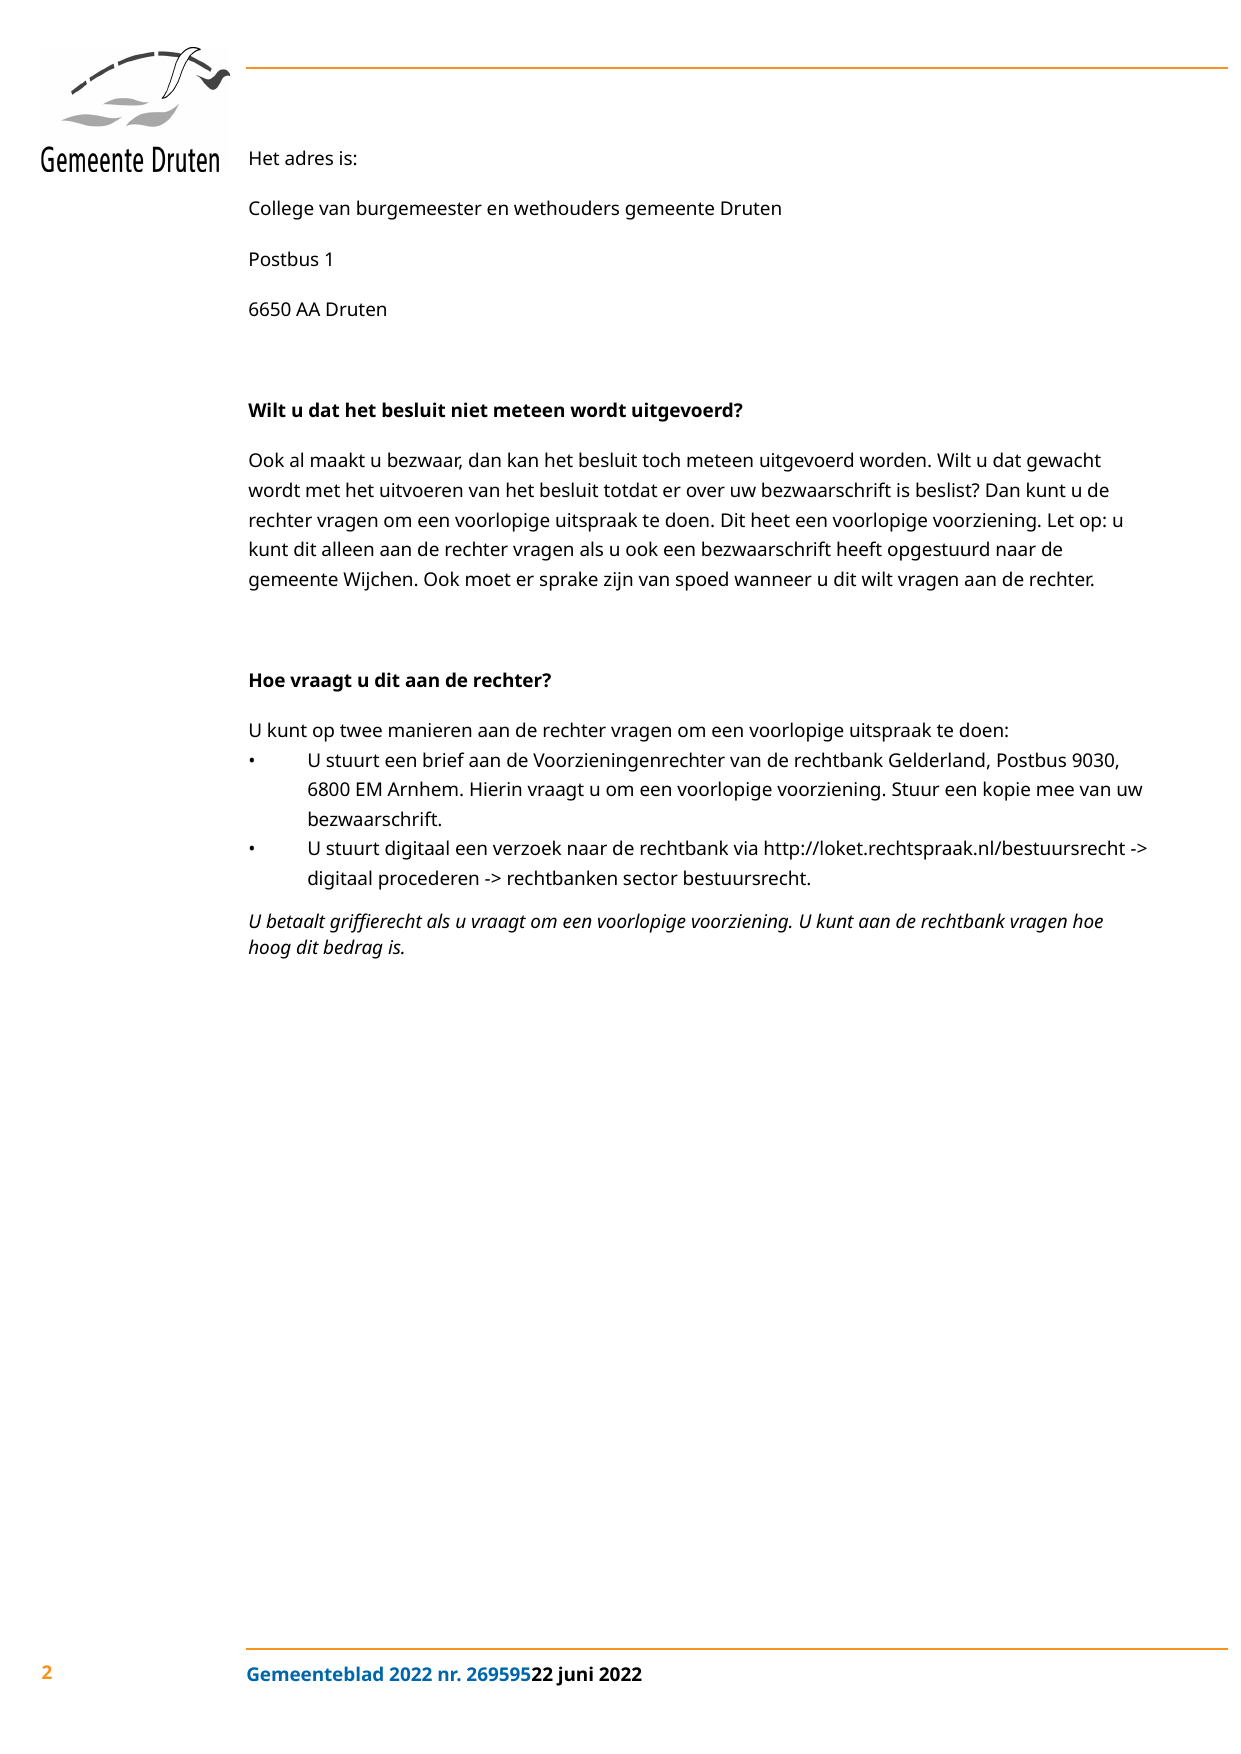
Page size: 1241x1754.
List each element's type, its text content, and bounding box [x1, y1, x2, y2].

text U kunt op twee manieren aan de rechter vragen om een voorlopige uitspraak te doen: [248, 717, 1152, 743]
picture [41, 47, 231, 172]
list U stuurt digitaal een verzoek naar de rechtbank via http://loket.rechtspraak.nl/bestuursrecht -> digitaal procederen -> rechtbanken sector bestuursrecht. [248, 836, 1152, 891]
text Hoe vraagt u dit aan de rechter? [248, 667, 1152, 693]
text Ook al maakt u bezwaar, dan kan het besluit toch meteen uitgevoerd worden. Wilt u dat gewacht wordt met het uitvoeren van het besluit totdat er over uw bezwaarschrift is beslist? Dan kunt u de rechter vragen om een voorlopige uitspraak te doen. Dit heet een voorlopige voorziening. Let op: u kunt dit alleen aan de rechter vragen als u ook een bezwaarschrift heeft opgestuurd naar de gemeente Wijchen. Ook moet er sprake zijn van spoed wanneer u dit wilt vragen aan de rechter. [248, 448, 1152, 592]
text 6650 AA Druten [248, 296, 1152, 322]
text U betaalt griffierecht als u vraagt om een voorlopige voorziening. U kunt aan de rechtbank vragen hoe hoog dit bedrag is. [248, 908, 1152, 960]
text Postbus 1 [248, 246, 1152, 272]
list U stuurt een brief aan de Voorzieningenrechter van de rechtbank Gelderland, Postbus 9030, 6800 EM Arnhem. Hierin vraagt u om een voorlopige voorziening. Stuur een kopie mee van uw bezwaarschrift. [248, 747, 1152, 832]
text Wilt u dat het besluit niet meteen wordt uitgevoerd? [248, 397, 1152, 423]
text College van burgemeester en wethouders gemeente Druten [248, 196, 1152, 221]
text Het adres is: [248, 145, 1152, 171]
